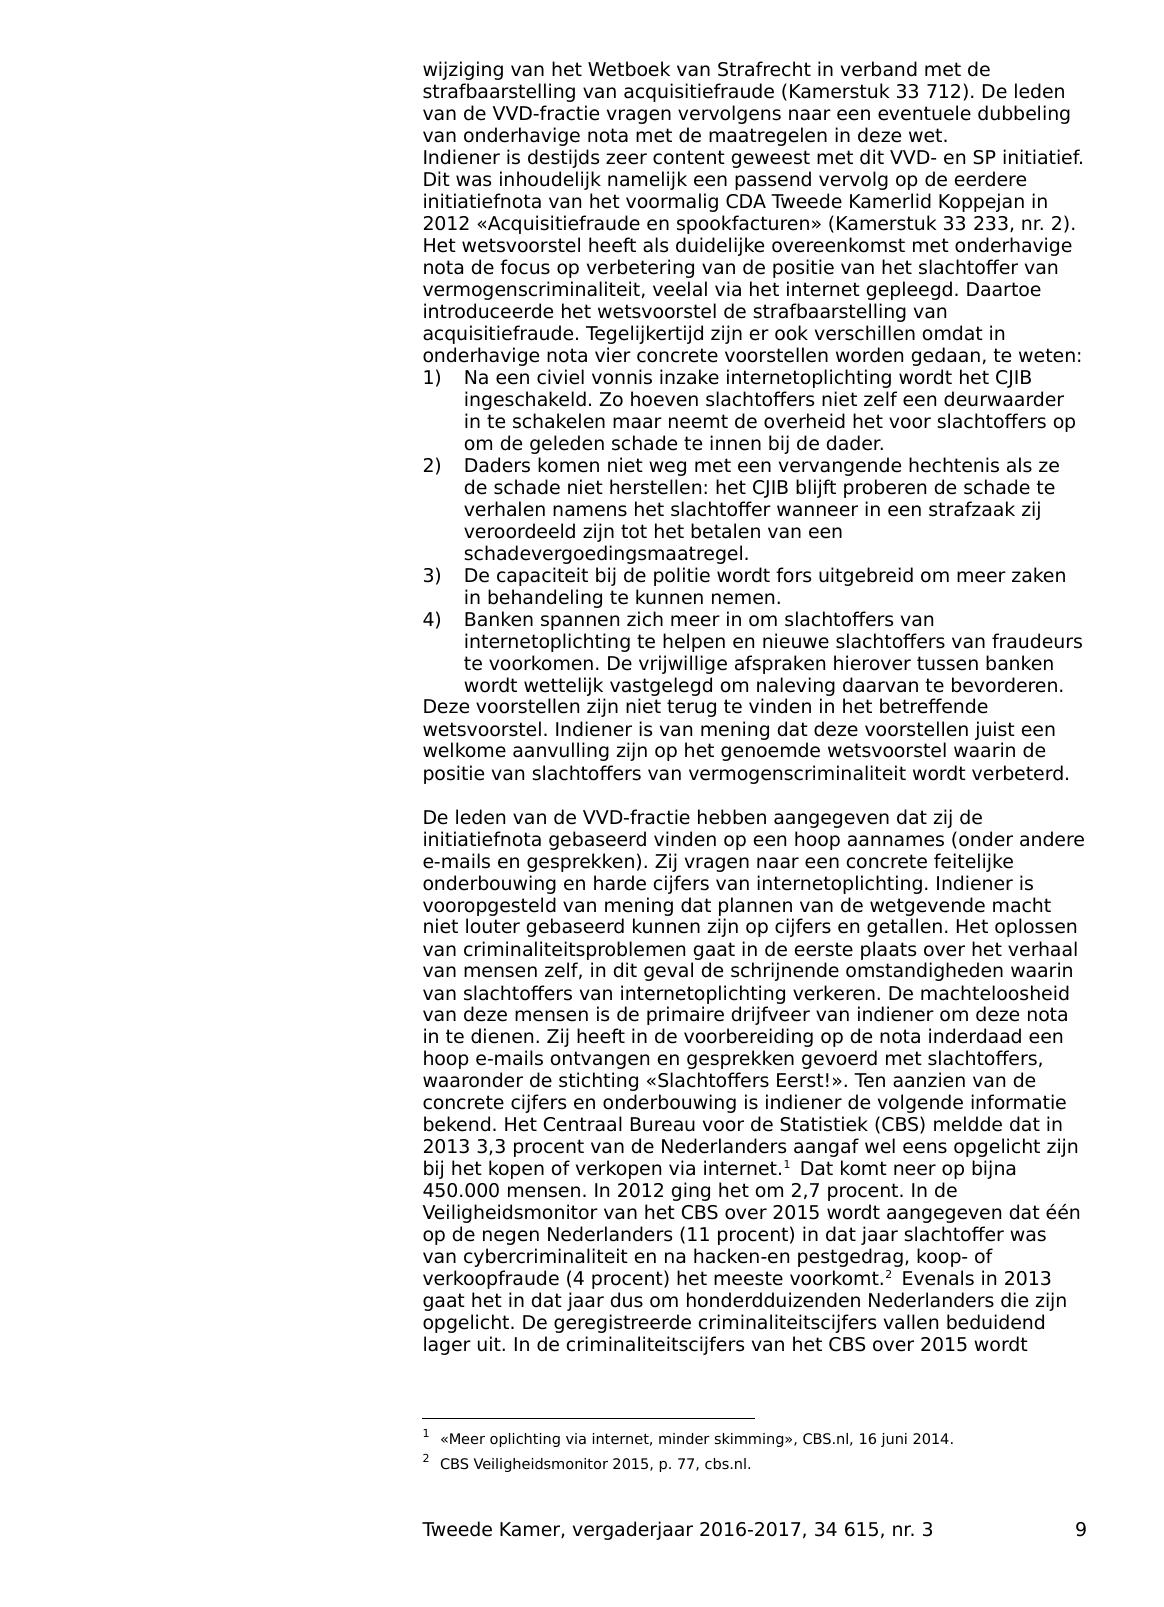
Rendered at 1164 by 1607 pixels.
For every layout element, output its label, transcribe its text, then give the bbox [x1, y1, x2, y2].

text 3) De capaciteit bij de politie wordt fors uitgebreid om meer zaken in behandeling te kunnen nemen. [422, 564, 1087, 608]
text wijziging van het Wetboek van Strafrecht in verband met de strafbaarstelling van acquisitiefraude (Kamerstuk 33 712). De leden van de VVD-fractie vragen vervolgens naar een eventuele dubbeling van onderhavige nota met de maatregelen in deze wet. [422, 59, 1087, 147]
text 4) Banken spannen zich meer in om slachtoffers van internetoplichting te helpen en nieuwe slachtoffers van fraudeurs te voorkomen. De vrijwillige afspraken hierover tussen banken wordt wettelijk vastgelegd om naleving daarvan te bevorderen. [422, 608, 1087, 696]
text De leden van de VVD-fractie hebben aangegeven dat zij de initiatiefnota gebaseerd vinden op een hoop aannames (onder andere e-mails en gesprekken). Zij vragen naar een concrete feitelijke onderbouwing en harde cijfers van internetoplichting. Indiener is vooropgesteld van mening dat plannen van de wetgevende macht niet louter gebaseerd kunnen zijn op cijfers en getallen. Het oplossen van criminaliteitsproblemen gaat in de eerste plaats over het verhaal van mensen zelf, in dit geval de schrijnende omstandigheden waarin van slachtoffers van internetoplichting verkeren. De machteloosheid van deze mensen is de primaire drijfveer van indiener om deze nota in te dienen. Zij heeft in de voorbereiding op de nota inderdaad een hoop e-mails ontvangen en gesprekken gevoerd met slachtoffers, waaronder de stichting «Slachtoffers Eerst!». Ten aanzien van de concrete cijfers en onderbouwing is indiener de volgende informatie bekend. Het Centraal Bureau voor de Statistiek (CBS) meldde dat in 2013 3,3 procent van de Nederlanders aangaf wel eens opgelicht zijn bij het kopen of verkopen via internet. Dat komt neer op bijna 450.000 mensen. In 2012 ging het om 2,7 procent. In de Veiligheidsmonitor van het CBS over 2015 wordt aangegeven dat één op de negen Nederlanders (11 procent) in dat jaar slachtoffer was van cybercriminaliteit en na hacken-en pestgedrag, koop- of verkoopfraude (4 procent) het meeste voorkomt. Evenals in 2013 gaat het in dat jaar dus om honderdduizenden Nederlanders die zijn opgelicht. De geregistreerde criminaliteitscijfers vallen beduidend lager uit. In de criminaliteitscijfers van het CBS over 2015 wordt [422, 807, 1087, 1356]
text Indiener is destijds zeer content geweest met dit VVD- en SP initiatief. Dit was inhoudelijk namelijk een passend vervolg op de eerdere initiatiefnota van het voormalig CDA Tweede Kamerlid Koppejan in 2012 «Acquisitiefraude en spookfacturen» (Kamerstuk 33 233, nr. 2). Het wetsvoorstel heeft als duidelijke overeenkomst met onderhavige nota de focus op verbetering van de positie van het slachtoffer van vermogenscriminaliteit, veelal via het internet gepleegd. Daartoe introduceerde het wetsvoorstel de strafbaarstelling van acquisitiefraude. Tegelijkertijd zijn er ook verschillen omdat in onderhavige nota vier concrete voorstellen worden gedaan, te weten: [422, 147, 1087, 367]
text CBS Veiligheidsmonitor 2015, p. 77, cbs.nl. [422, 1452, 1087, 1474]
text 1) Na een civiel vonnis inzake internetoplichting wordt het CJIB ingeschakeld. Zo hoeven slachtoffers niet zelf een deurwaarder in te schakelen maar neemt de overheid het voor slachtoffers op om de geleden schade te innen bij de dader. [422, 367, 1087, 455]
text Deze voorstellen zijn niet terug te vinden in het betreffende wetsvoorstel. Indiener is van mening dat deze voorstellen juist een welkome aanvulling zijn op het genoemde wetsvoorstel waarin de positie van slachtoffers van vermogenscriminaliteit wordt verbeterd. [422, 696, 1087, 784]
text «Meer oplichting via internet, minder skimming», CBS.nl, 16 juni 2014. [422, 1427, 1087, 1449]
text 2) Daders komen niet weg met een vervangende hechtenis als ze de schade niet herstellen: het CJIB blijft proberen de schade te verhalen namens het slachtoffer wanneer in een strafzaak zij veroordeeld zijn tot het betalen van een schadevergoedingsmaatregel. [422, 455, 1087, 564]
